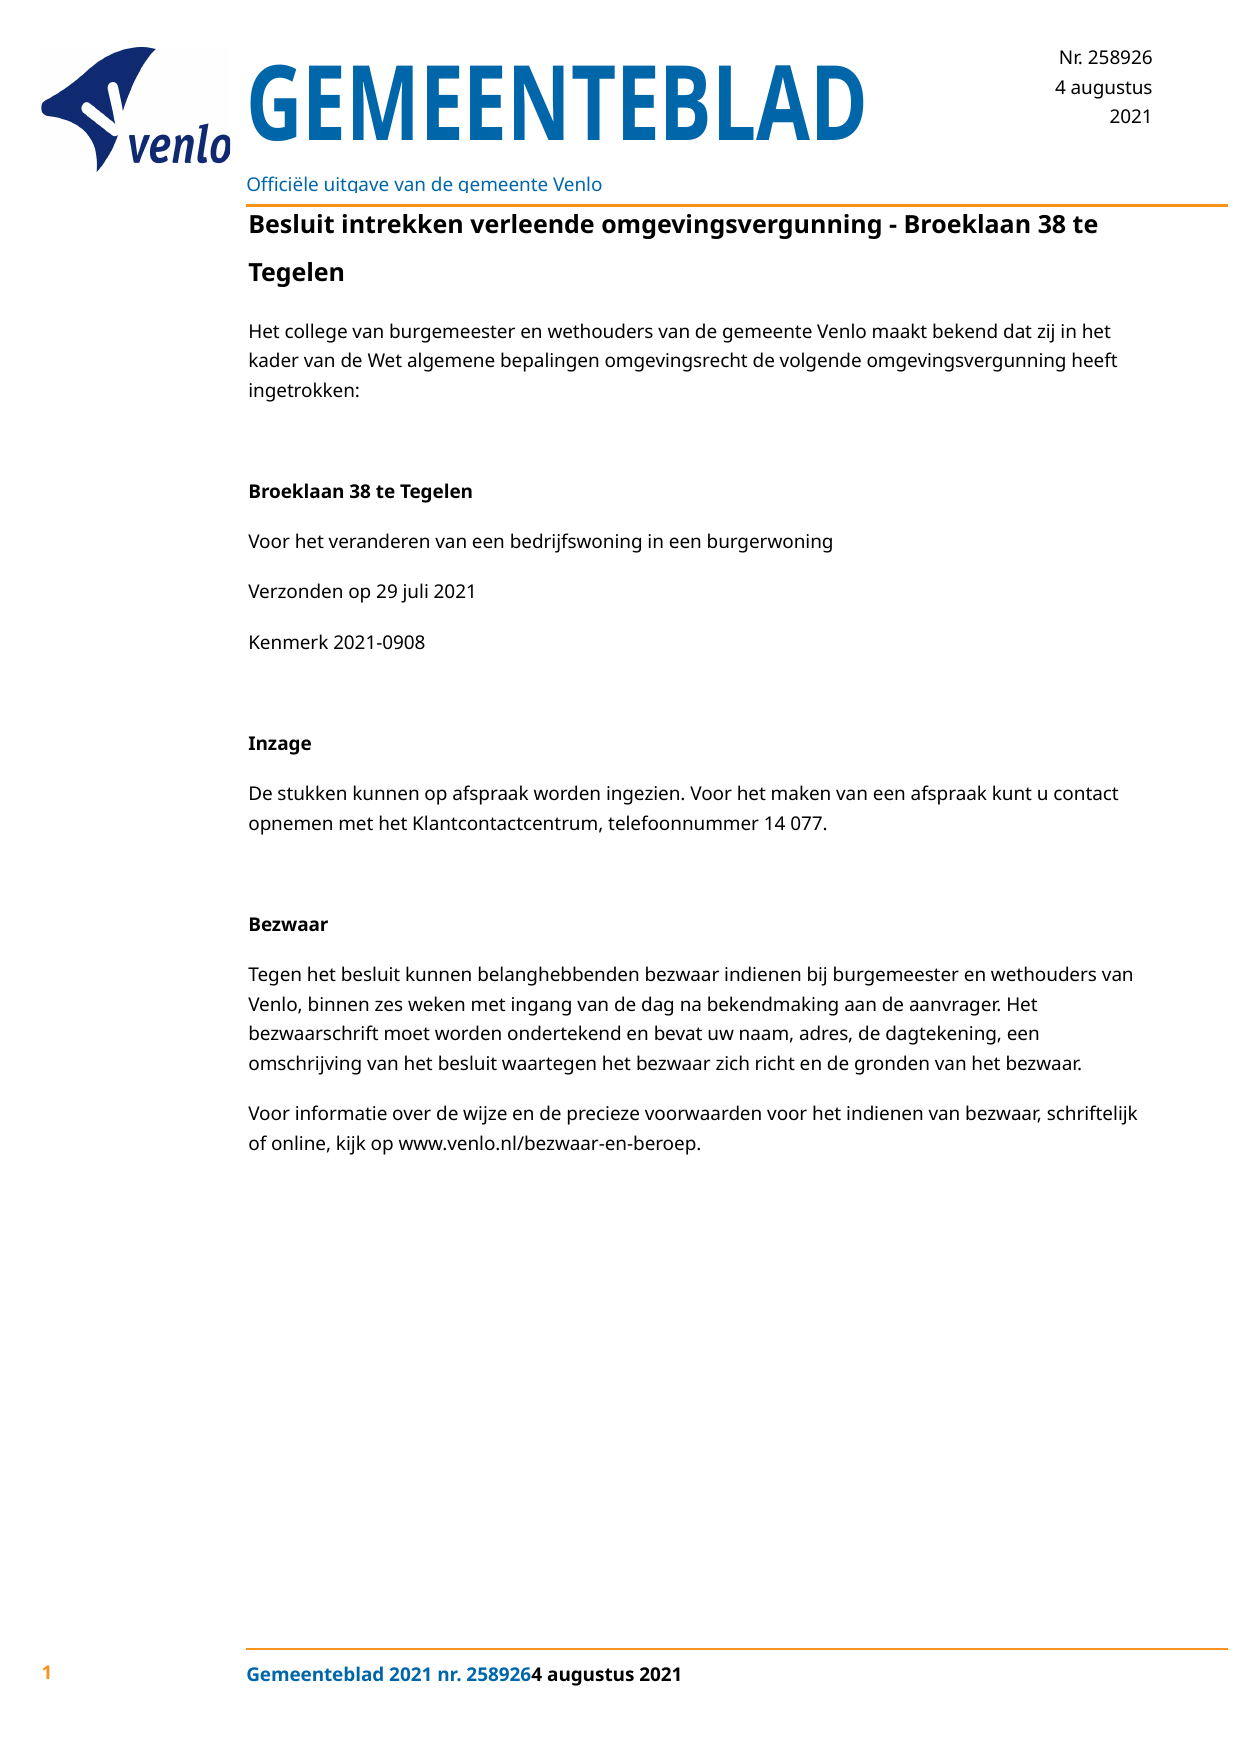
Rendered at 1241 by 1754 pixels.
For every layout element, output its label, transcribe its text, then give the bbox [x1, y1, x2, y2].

text Het college van burgemeester en wethouders van de gemeente Venlo maakt bekend dat zij in het kader van de Wet algemene bepalingen omgevingsrecht de volgende omgevingsvergunning heeft ingetrokken: [248, 318, 1152, 403]
picture [41, 47, 231, 172]
text Voor informatie over de wijze en de precieze voorwaarden voor het indienen van bezwaar, schriftelijk of online, kijk op www.venlo.nl/bezwaar-en-beroep. [248, 1100, 1152, 1156]
text Besluit intrekken verleende omgevingsvergunning - Broeklaan 38 te Tegelen [248, 207, 1152, 288]
text Bezwaar [248, 911, 1152, 937]
text Verzonden op 29 juli 2021 [248, 579, 1152, 604]
text Voor het veranderen van een bedrijfswoning in een burgerwoning [248, 528, 1152, 554]
text Inzage [248, 730, 1152, 756]
text Tegen het besluit kunnen belanghebbenden bezwaar indienen bij burgemeester en wethouders van Venlo, binnen zes weken met ingang van de dag na bekendmaking aan de aanvrager. Het bezwaarschrift moet worden ondertekend en bevat uw naam, adres, de dagtekening, een omschrijving van het besluit waartegen het bezwaar zich richt en de gronden van het bezwaar. [248, 961, 1152, 1076]
text Broeklaan 38 te Tegelen [248, 478, 1152, 504]
text De stukken kunnen op afspraak worden ingezien. Voor het maken van een afspraak kunt u contact opnemen met het Klantcontactcentrum, telefoonnummer 14 077. [248, 780, 1152, 836]
text Kenmerk 2021-0908 [248, 629, 1152, 655]
